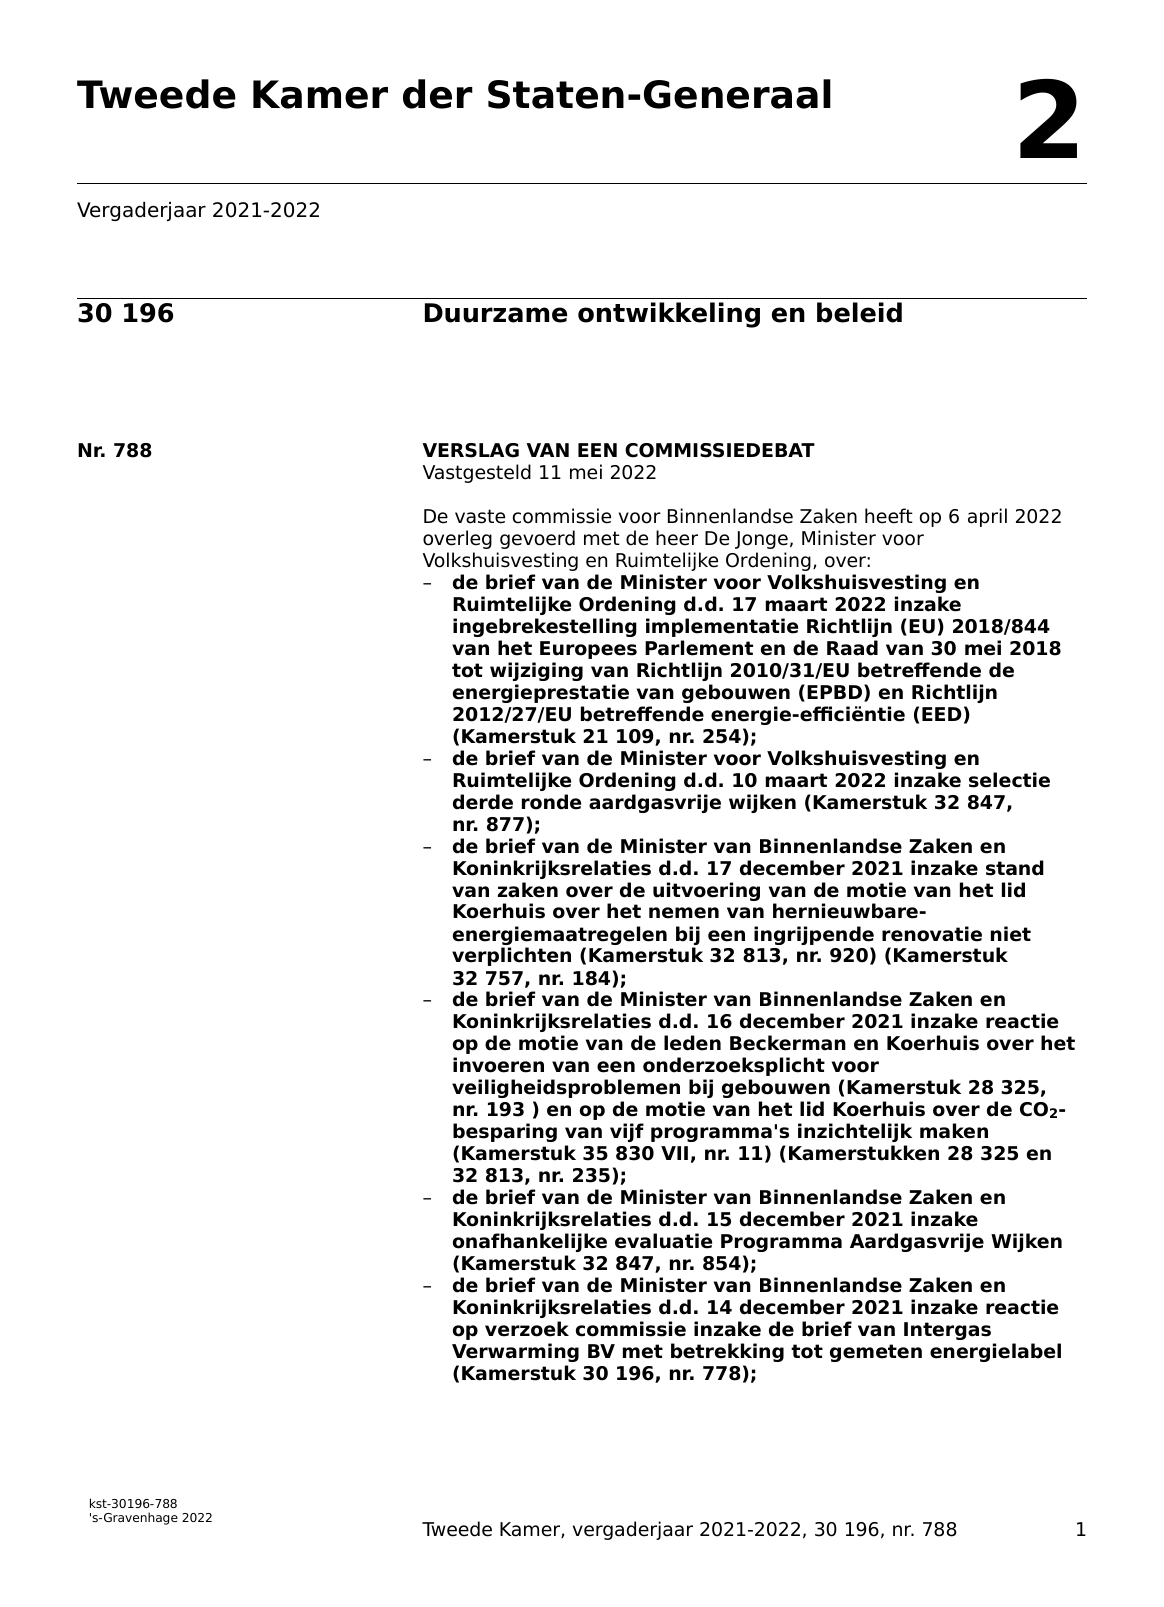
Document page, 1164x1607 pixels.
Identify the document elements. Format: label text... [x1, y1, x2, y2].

subtitle Nr. 788 VERSLAG VAN EEN COMMISSIEDEBAT [77, 440, 1087, 462]
table_header Tweede Kamer der Staten-Generaal [77, 59, 886, 183]
table_cell Vergaderjaar 2021-2022 [77, 184, 1087, 298]
subtitle 30 196 Duurzame ontwikkeling en beleid [77, 299, 1087, 329]
table_header 2 [886, 59, 1087, 183]
text kst-30196-788 [88, 1497, 323, 1511]
text – de brief van de Minister van Binnenlandse Zaken en Koninkrijksrelaties d.d. 15 december 2021 inzake onafhankelijke evaluatie Programma Aardgasvrije Wijken (Kamerstuk 32 847, nr. 854); [422, 1187, 1087, 1275]
text – de brief van de Minister voor Volkshuisvesting en Ruimtelijke Ordening d.d. 17 maart 2022 inzake ingebrekestelling implementatie Richtlijn (EU) 2018/844 van het Europees Parlement en de Raad van 30 mei 2018 tot wijziging van Richtlijn 2010/31/EU betreffende de energieprestatie van gebouwen (EPBD) en Richtlijn 2012/27/EU betreffende energie-efficiëntie (EED) (Kamerstuk 21 109, nr. 254); [422, 572, 1087, 748]
text – de brief van de Minister voor Volkshuisvesting en Ruimtelijke Ordening d.d. 10 maart 2022 inzake selectie derde ronde aardgasvrije wijken (Kamerstuk 32 847, nr. 877); [422, 748, 1087, 836]
text – de brief van de Minister van Binnenlandse Zaken en Koninkrijksrelaties d.d. 17 december 2021 inzake stand van zaken over de uitvoering van de motie van het lid Koerhuis over het nemen van hernieuwbare-energiemaatregelen bij een ingrijpende renovatie niet verplichten (Kamerstuk 32 813, nr. 920) (Kamerstuk 32 757, nr. 184); [422, 836, 1087, 989]
text – de brief van de Minister van Binnenlandse Zaken en Koninkrijksrelaties d.d. 14 december 2021 inzake reactie op verzoek commissie inzake de brief van Intergas Verwarming BV met betrekking tot gemeten energielabel (Kamerstuk 30 196, nr. 778); [422, 1275, 1087, 1385]
text 's-Gravenhage 2022 [88, 1511, 323, 1525]
text De vaste commissie voor Binnenlandse Zaken heeft op 6 april 2022 overleg gevoerd met de heer De Jonge, Minister voor Volkshuisvesting en Ruimtelijke Ordening, over: [422, 506, 1087, 572]
text Vastgesteld 11 mei 2022 [422, 462, 1087, 484]
text – de brief van de Minister van Binnenlandse Zaken en Koninkrijksrelaties d.d. 16 december 2021 inzake reactie op de motie van de leden Beckerman en Koerhuis over het invoeren van een onderzoeksplicht voor veiligheidsproblemen bij gebouwen (Kamerstuk 28 325, nr. 193 ) en op de motie van het lid Koerhuis over de CO2-besparing van vijf programma's inzichtelijk maken (Kamerstuk 35 830 VII, nr. 11) (Kamerstukken 28 325 en 32 813, nr. 235); [422, 989, 1087, 1187]
